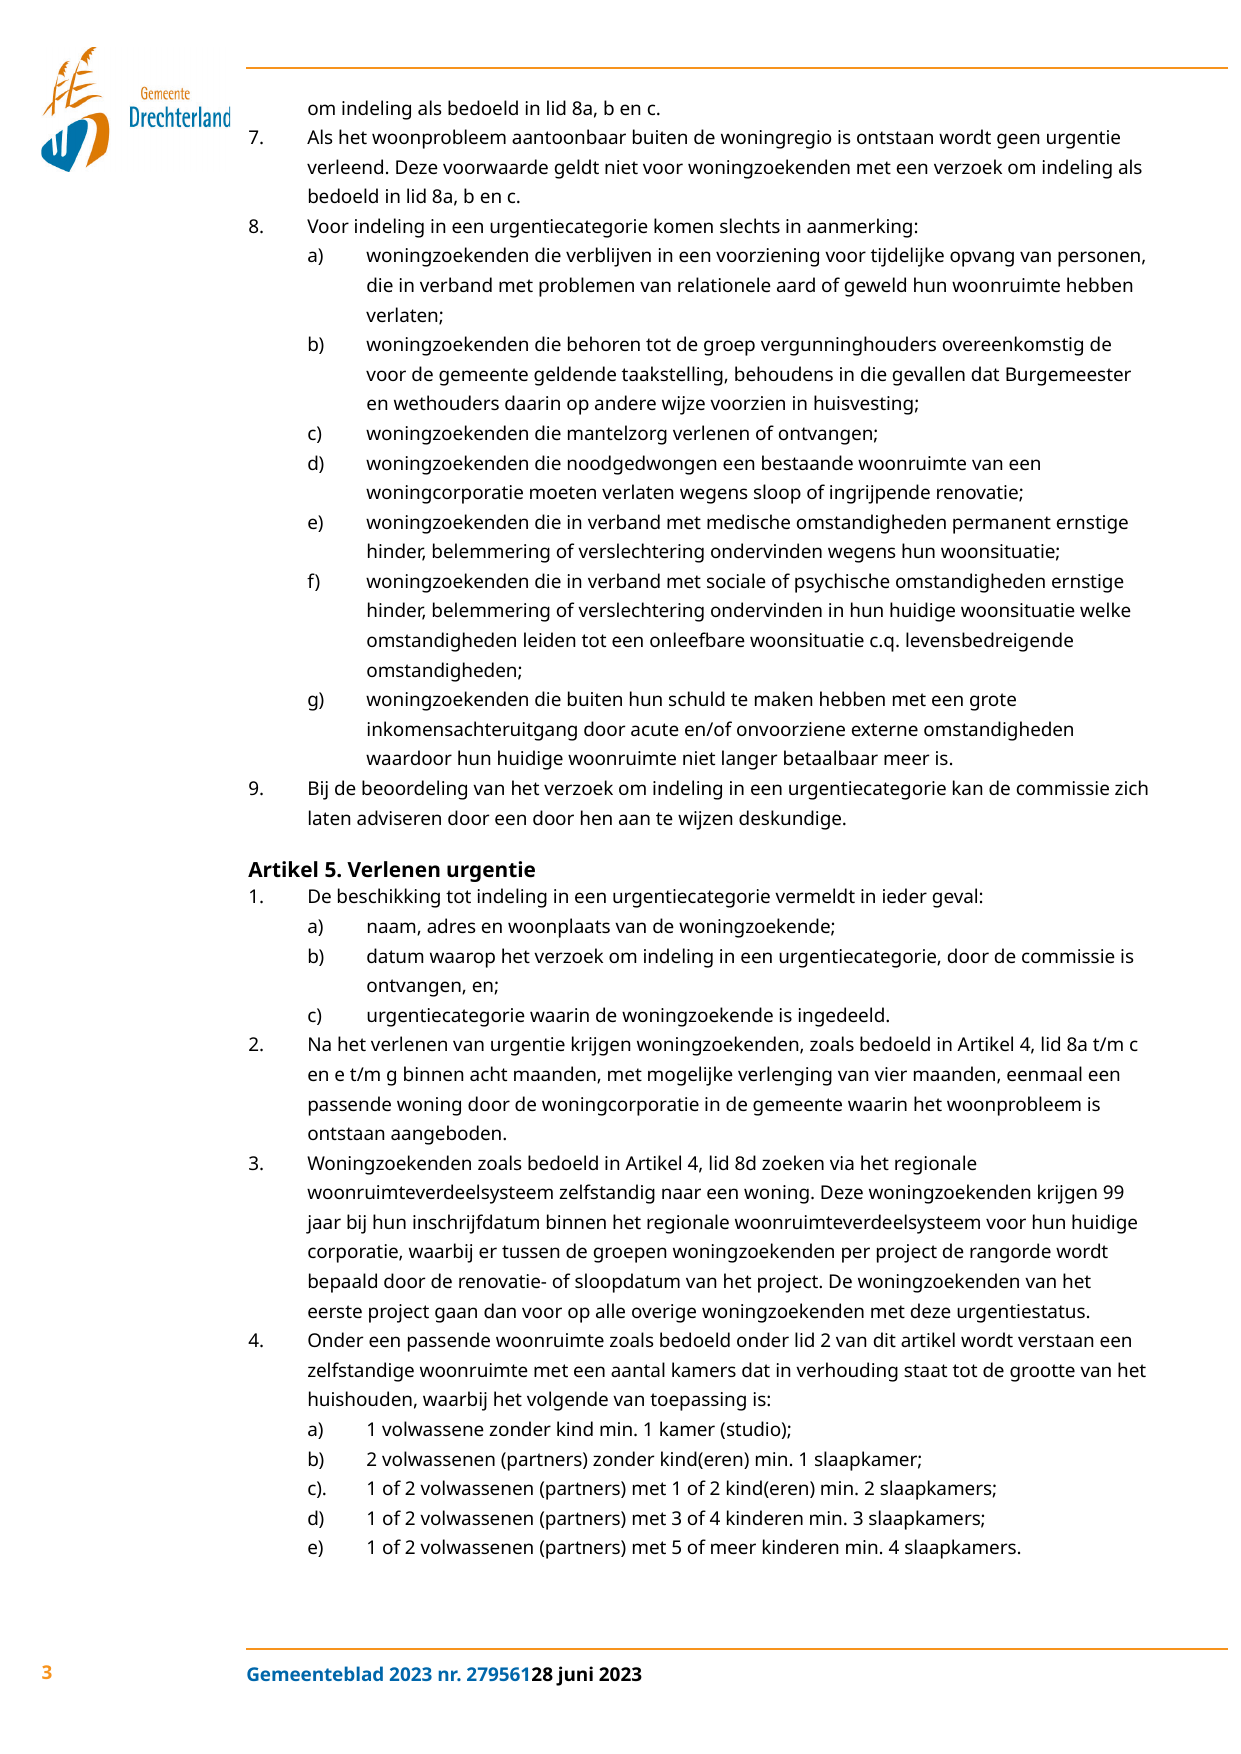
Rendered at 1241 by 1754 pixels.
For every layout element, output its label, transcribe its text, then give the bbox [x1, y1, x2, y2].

list Woningzoekenden zoals bedoeld in Artikel 4, lid 8d zoeken via het regionale woonruimteverdeelsysteem zelfstandig naar een woning. Deze woningzoekenden krijgen 99 jaar bij hun inschrijfdatum binnen het regionale woonruimteverdeelsysteem voor hun huidige corporatie, waarbij er tussen de groepen woningzoekenden per project de rangorde wordt bepaald door de renovatie- of sloopdatum van het project. De woningzoekenden van het eerste project gaan dan voor op alle overige woningzoekenden met deze urgentiestatus. [248, 1150, 1152, 1323]
list woningzoekenden die in verband met sociale of psychische omstandigheden ernstige hinder, belemmering of verslechtering ondervinden in hun huidige woonsituatie welke omstandigheden leiden tot een onleefbare woonsituatie c.q. levensbedreigende omstandigheden; [307, 568, 1152, 683]
list Onder een passende woonruimte zoals bedoeld onder lid 2 van dit artikel wordt verstaan een zelfstandige woonruimte met een aantal kamers dat in verhouding staat tot de grootte van het huishouden, waarbij het volgende van toepassing is: [248, 1327, 1152, 1412]
list Als het woonprobleem aantoonbaar buiten de woningregio is ontstaan wordt geen urgentie verleend. Deze voorwaarde geldt niet voor woningzoekenden met een verzoek om indeling als bedoeld in lid 8a, b en c. [248, 124, 1152, 209]
list woningzoekenden die noodgedwongen een bestaande woonruimte van een woningcorporatie moeten verlaten wegens sloop of ingrijpende renovatie; [307, 450, 1152, 505]
picture [41, 158, 64, 172]
list woningzoekenden die buiten hun schuld te maken hebben met een grote inkomensachteruitgang door acute en/of onvoorziene externe omstandigheden waardoor hun huidige woonruimte niet langer betaalbaar meer is. [307, 686, 1152, 771]
list om indeling als bedoeld in lid 8a, b en c. [248, 95, 1152, 121]
list Voor indeling in een urgentiecategorie komen slechts in aanmerking: [248, 213, 1152, 239]
list 1 of 2 volwassenen (partners) met 3 of 4 kinderen min. 3 slaapkamers; [307, 1505, 1152, 1531]
list urgentiecategorie waarin de woningzoekende is ingedeeld. [307, 1002, 1152, 1028]
picture [226, 115, 231, 124]
list 2 volwassenen (partners) zonder kind(eren) min. 1 slaapkamer; [307, 1446, 1152, 1471]
list Na het verlenen van urgentie krijgen woningzoekenden, zoals bedoeld in Artikel 4, lid 8a t/m c en e t/m g binnen acht maanden, met mogelijke verlenging van vier maanden, eenmaal een passende woning door de woningcorporatie in de gemeente waarin het woonprobleem is ontstaan aangeboden. [248, 1032, 1152, 1146]
list naam, adres en woonplaats van de woningzoekende; [307, 913, 1152, 939]
list datum waarop het verzoek om indeling in een urgentiecategorie, door de commissie is ontvangen, en; [307, 943, 1152, 998]
list 1 of 2 volwassenen (partners) met 1 of 2 kind(eren) min. 2 slaapkamers; [307, 1475, 1152, 1501]
list woningzoekenden die in verband met medische omstandigheden permanent ernstige hinder, belemmering of verslechtering ondervinden wegens hun woonsituatie; [307, 509, 1152, 564]
text Artikel 5. Verlenen urgentie [248, 855, 1152, 884]
list Bij de beoordeling van het verzoek om indeling in een urgentiecategorie kan de commissie zich laten adviseren door een door hen aan te wijzen deskundige. [248, 775, 1152, 831]
picture [41, 47, 231, 172]
list woningzoekenden die mantelzorg verlenen of ontvangen; [307, 420, 1152, 446]
list De beschikking tot indeling in een urgentiecategorie vermeldt in ieder geval: [248, 884, 1152, 909]
list woningzoekenden die verblijven in een voorziening voor tijdelijke opvang van personen, die in verband met problemen van relationele aard of geweld hun woonruimte hebben verlaten; [307, 243, 1152, 328]
list 1 of 2 volwassenen (partners) met 5 of meer kinderen min. 4 slaapkamers. [307, 1534, 1152, 1560]
list 1 volwassene zonder kind min. 1 kamer (studio); [307, 1416, 1152, 1442]
list woningzoekenden die behoren tot de groep vergunninghouders overeenkomstig de voor de gemeente geldende taakstelling, behoudens in die gevallen dat Burgemeester en wethouders daarin op andere wijze voorzien in huisvesting; [307, 331, 1152, 416]
